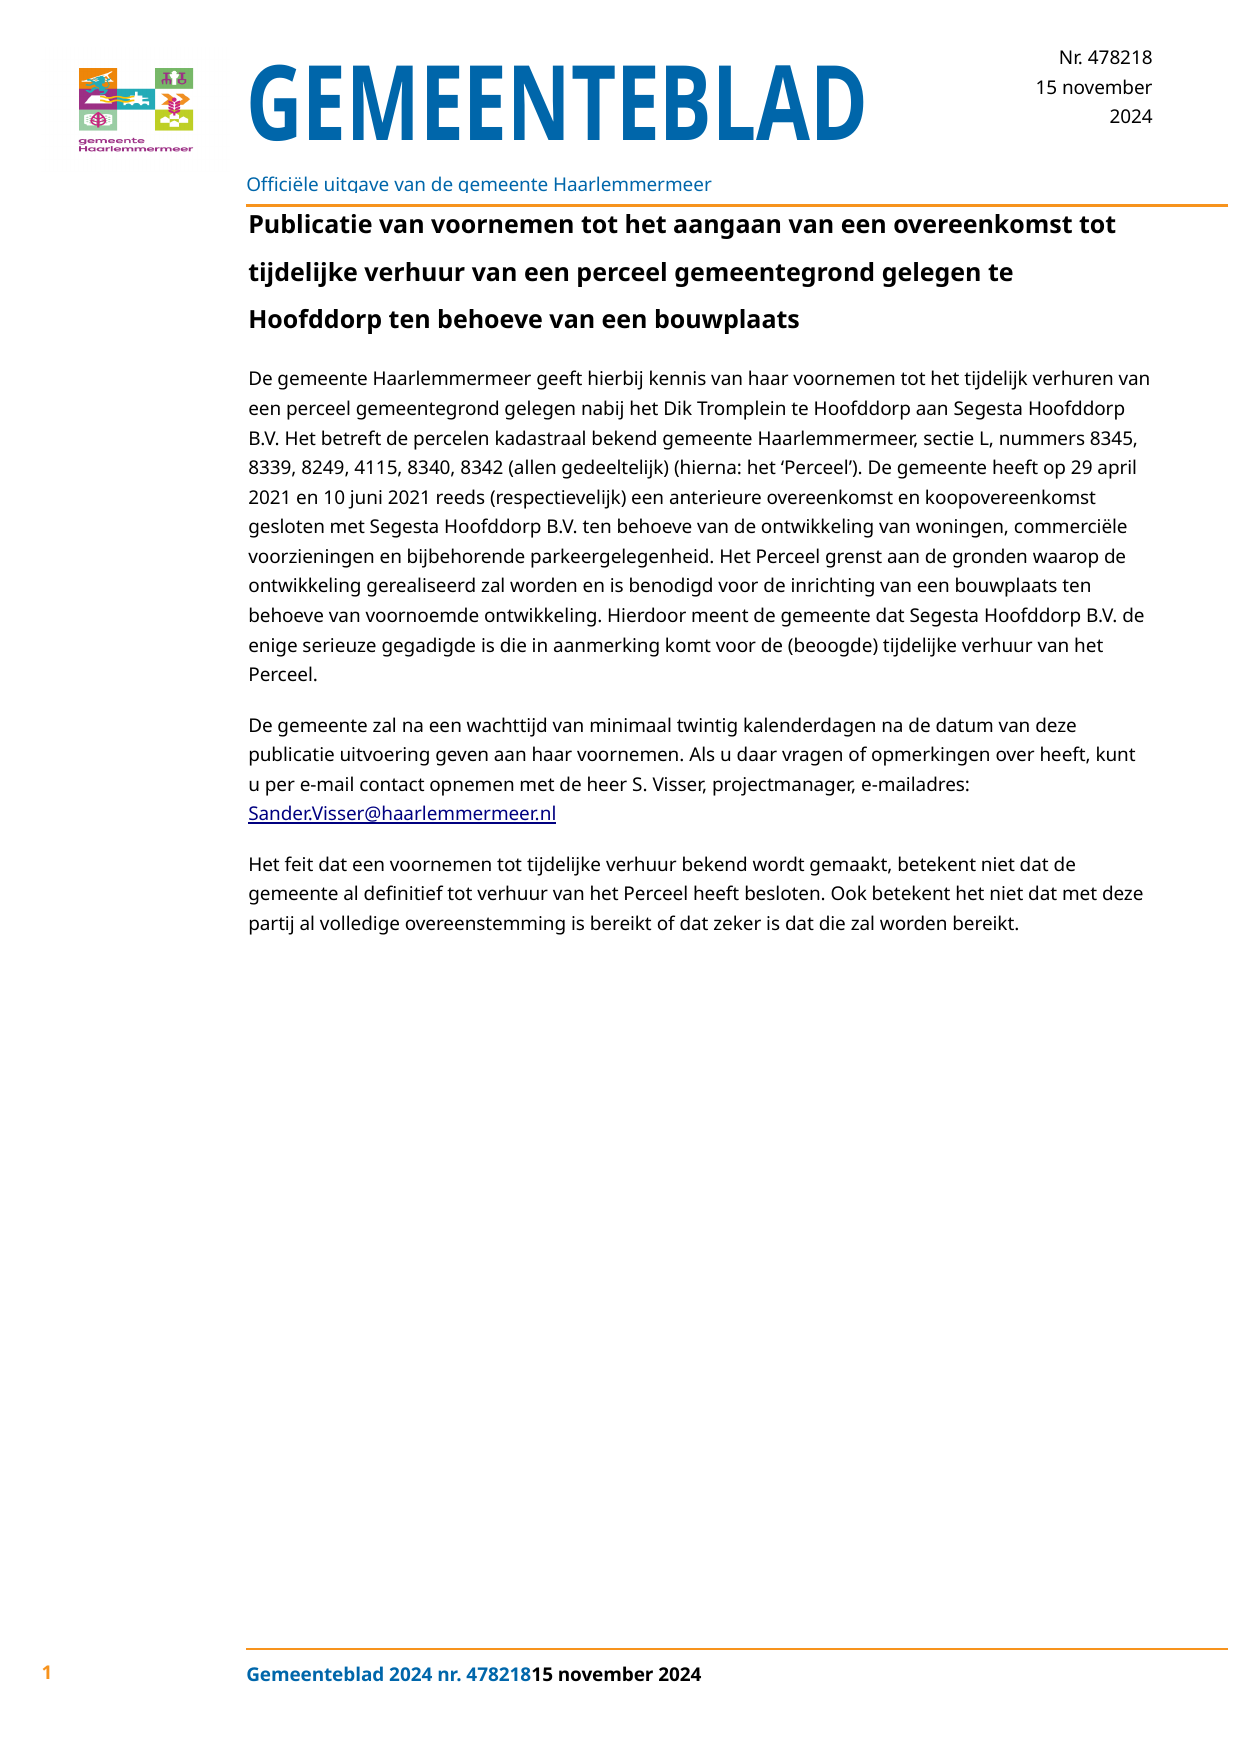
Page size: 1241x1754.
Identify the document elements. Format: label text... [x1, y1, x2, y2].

text Het feit dat een voornemen tot tijdelijke verhuur bekend wordt gemaakt, betekent niet dat de gemeente al definitief tot verhuur van het Perceel heeft besloten. Ook betekent het niet dat met deze partij al volledige overeenstemming is bereikt of dat zeker is dat die zal worden bereikt. [248, 851, 1152, 936]
picture [41, 47, 231, 172]
text Publicatie van voornemen tot het aangaan van een overeenkomst tot tijdelijke verhuur van een perceel gemeentegrond gelegen te Hoofddorp ten behoeve van een bouwplaats [248, 207, 1152, 336]
text De gemeente zal na een wachttijd van minimaal twintig kalenderdagen na de datum van deze publicatie uitvoering geven aan haar voornemen. Als u daar vragen of opmerkingen over heeft, kunt u per e-mail contact opnemen met de heer S. Visser, projectmanager, e-mailadres: Sander.Visser@haarlemmermeer.nl [248, 712, 1152, 826]
text De gemeente Haarlemmermeer geeft hierbij kennis van haar voornemen tot het tijdelijk verhuren van een perceel gemeentegrond gelegen nabij het Dik Tromplein te Hoofddorp aan Segesta Hoofddorp B.V. Het betreft de percelen kadastraal bekend gemeente Haarlemmermeer, sectie L, nummers 8345, 8339, 8249, 4115, 8340, 8342 (allen gedeeltelijk) (hierna: het ‘Perceel’). De gemeente heeft op 29 april 2021 en 10 juni 2021 reeds (respectievelijk) een anterieure overeenkomst en koopovereenkomst gesloten met Segesta Hoofddorp B.V. ten behoeve van de ontwikkeling van woningen, commerciële voorzieningen en bijbehorende parkeergelegenheid. Het Perceel grenst aan de gronden waarop de ontwikkeling gerealiseerd zal worden en is benodigd voor de inrichting van een bouwplaats ten behoeve van voornoemde ontwikkeling. Hierdoor meent de gemeente dat Segesta Hoofddorp B.V. de enige serieuze gegadigde is die in aanmerking komt voor de (beoogde) tijdelijke verhuur van het Perceel. [248, 366, 1152, 687]
